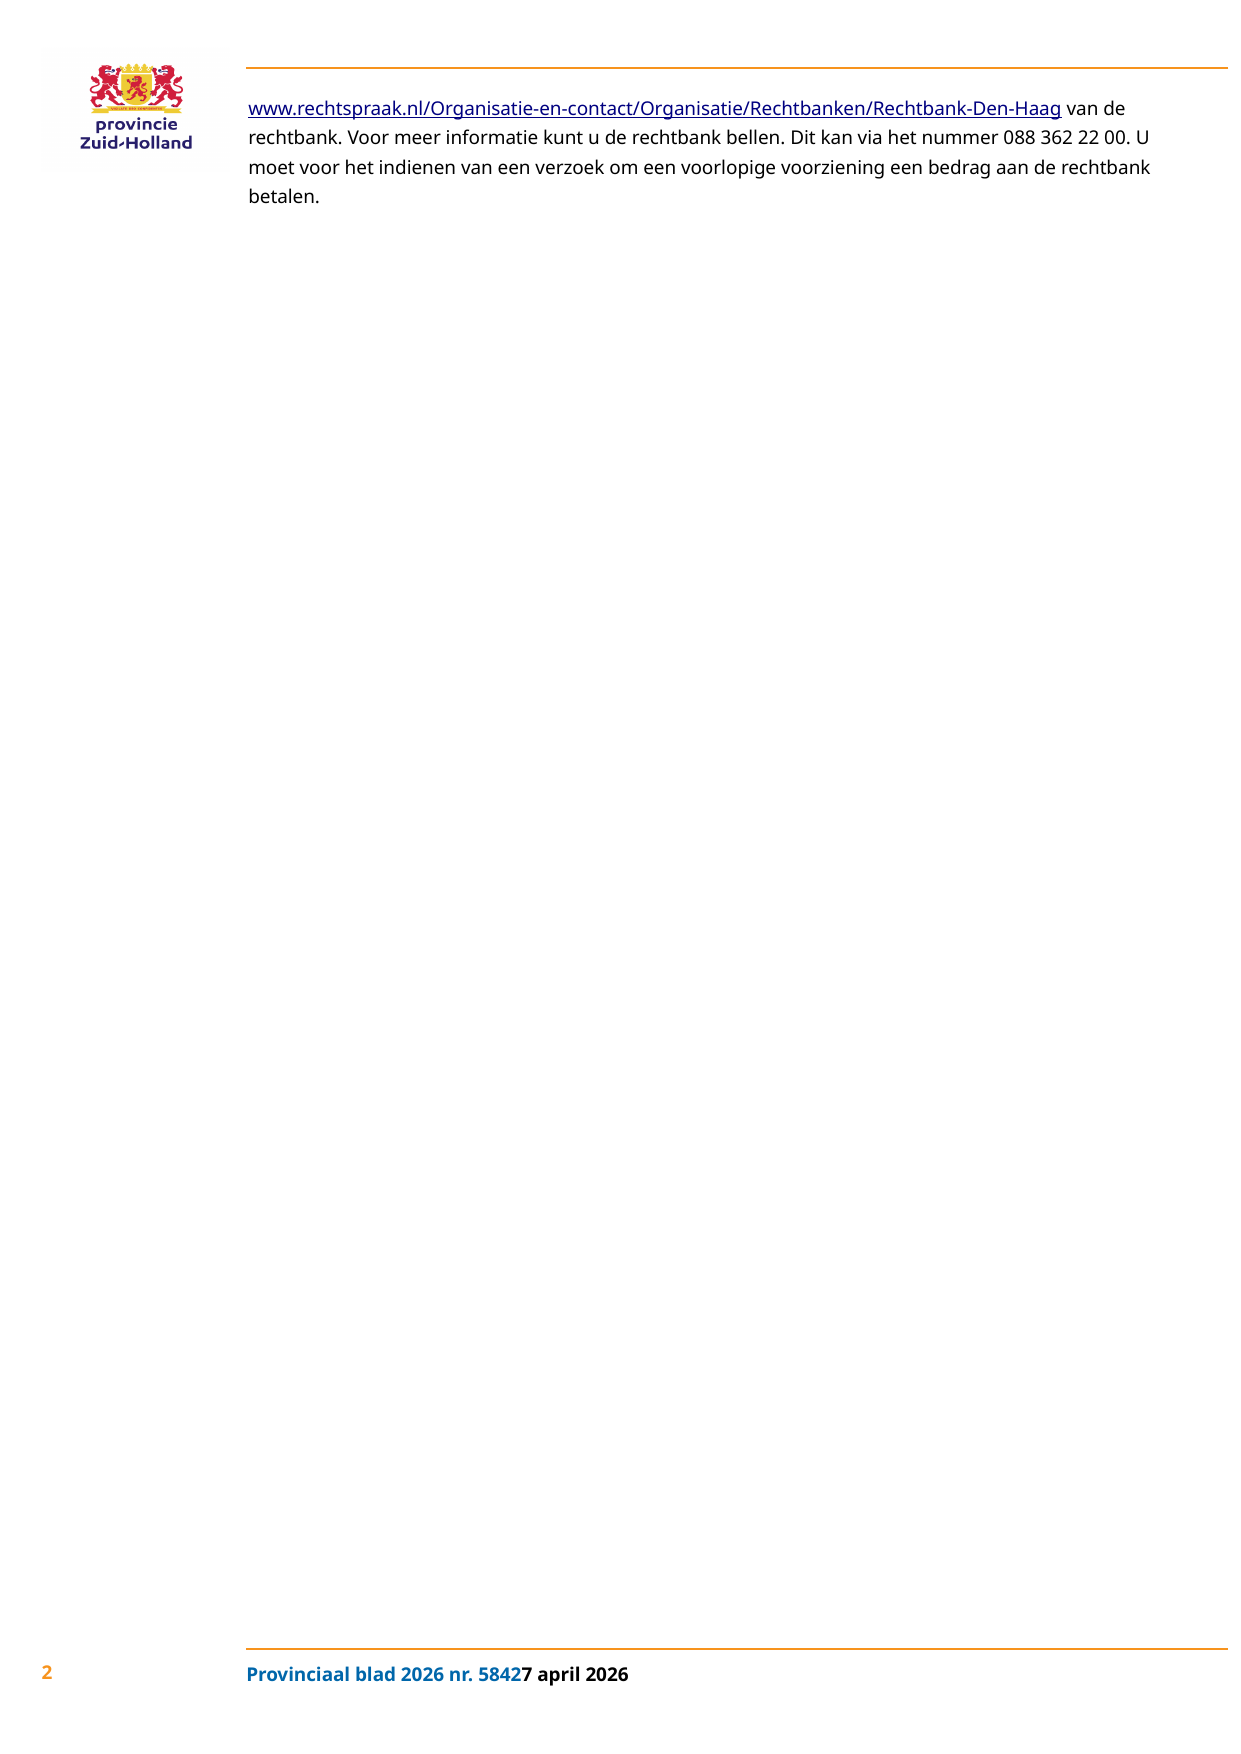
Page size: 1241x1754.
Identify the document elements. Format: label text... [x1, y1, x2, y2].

picture [41, 47, 231, 172]
text www.rechtspraak.nl/Organisatie-en-contact/Organisatie/Rechtbanken/Rechtbank-Den-Haag van de rechtbank. Voor meer informatie kunt u de rechtbank bellen. Dit kan via het nummer 088 362 22 00. U moet voor het indienen van een verzoek om een voorlopige voorziening een bedrag aan de rechtbank betalen. [248, 95, 1152, 209]
